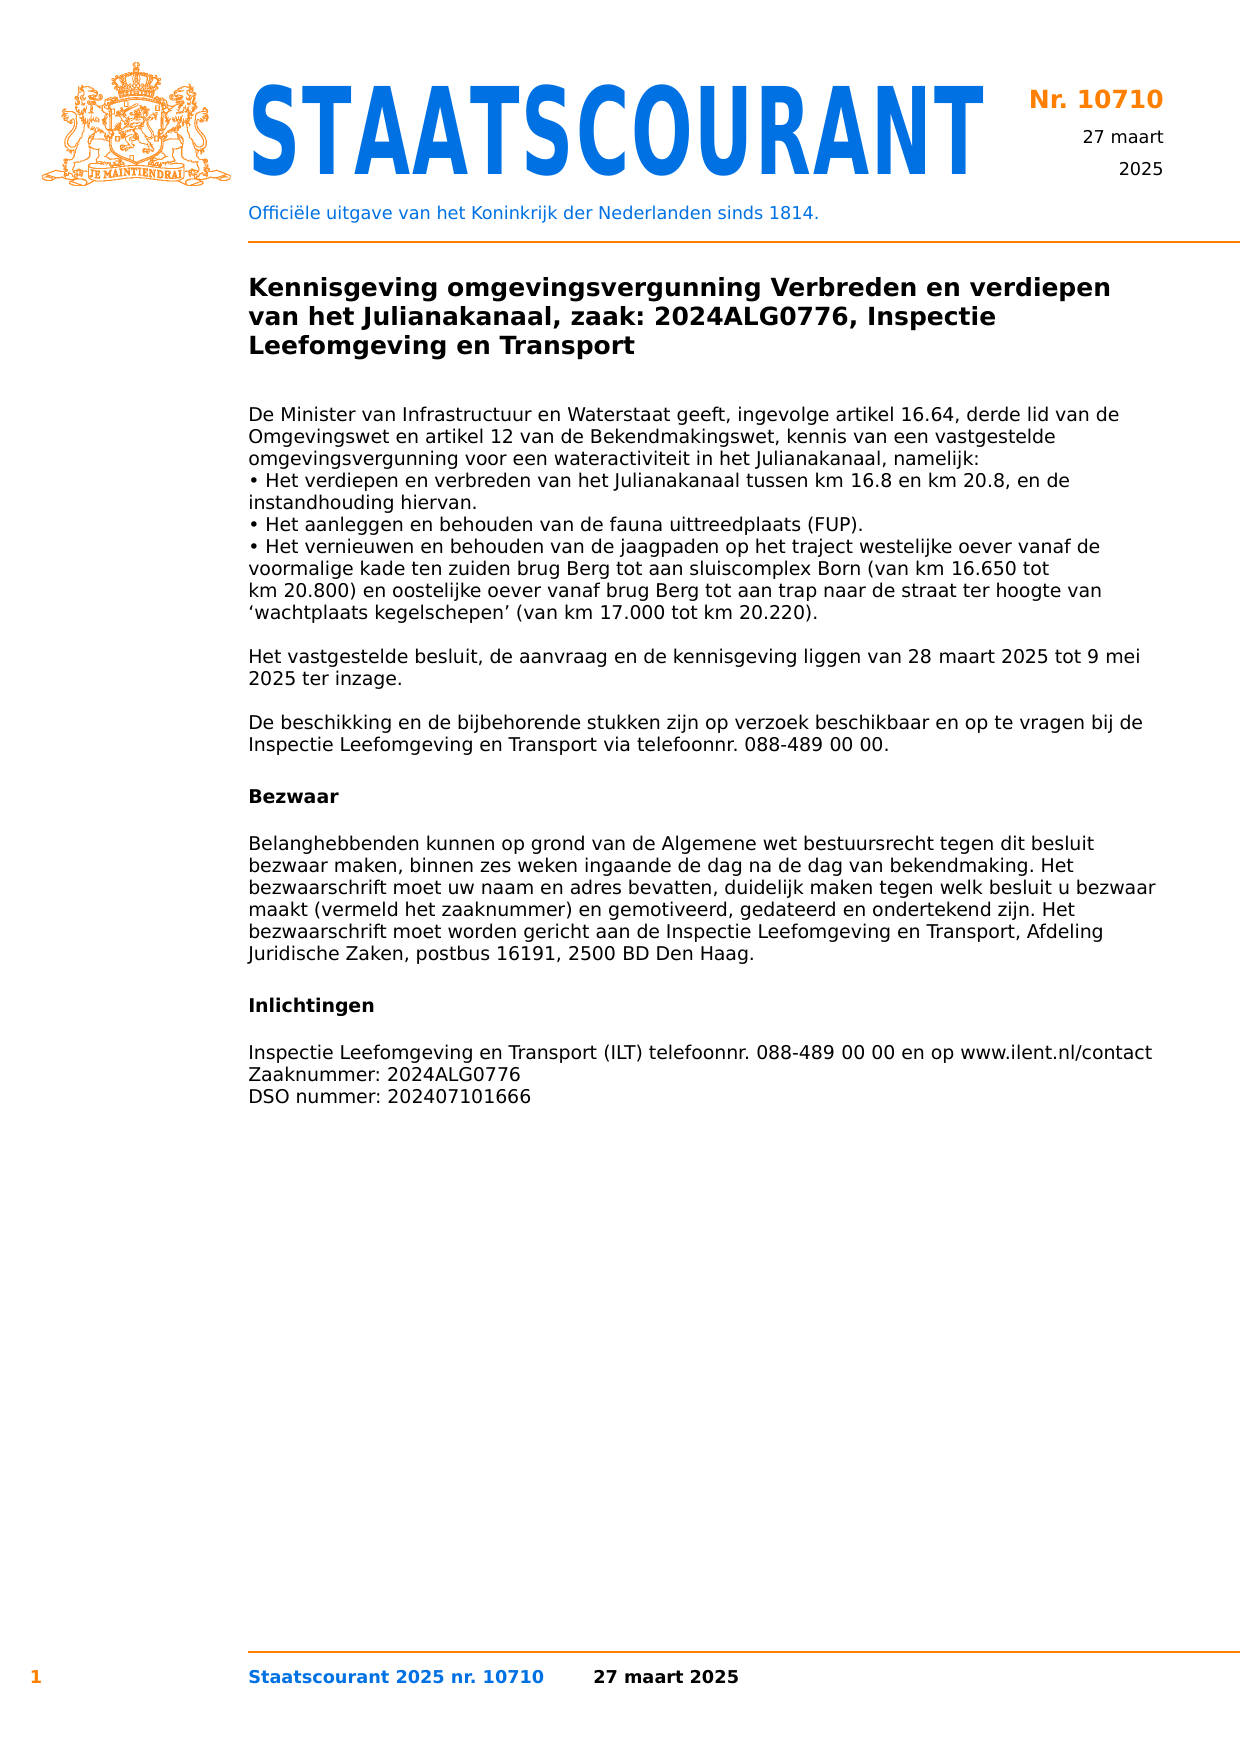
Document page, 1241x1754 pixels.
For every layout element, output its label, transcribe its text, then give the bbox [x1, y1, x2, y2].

table_cell Officiële uitgave van het Koninkrijk der Nederlanden sinds 1814. [248, 203, 1240, 241]
text De Minister van Infrastructuur en Waterstaat geeft, ingevolge artikel 16.64, derde lid van de Omgevingswet en artikel 12 van de Bekendmakingswet, kennis van een vastgestelde omgevingsvergunning voor een wateractiviteit in het Julianakanaal, namelijk: [248, 404, 1163, 470]
text • Het verdiepen en verbreden van het Julianakanaal tussen km 16.8 en km 20.8, en de instandhouding hiervan. [248, 470, 1163, 514]
text • Het vernieuwen en behouden van de jaagpaden op het traject westelijke oever vanaf de voormalige kade ten zuiden brug Berg tot aan sluiscomplex Born (van km 16.650 tot km 20.800) en oostelijke oever vanaf brug Berg tot aan trap naar de straat ter hoogte van ‘wachtplaats kegelschepen’ (van km 17.000 tot km 20.220). [248, 536, 1163, 624]
table_header Nr. 10710 [998, 62, 1240, 121]
text • Het aanleggen en behouden van de fauna uittreedplaats (FUP). [248, 514, 1163, 536]
text Inspectie Leefomgeving en Transport (ILT) telefoonnr. 088-489 00 00 en op www.ilent.nl/contact [248, 1042, 1163, 1063]
text Belanghebbenden kunnen op grond van de Algemene wet bestuursrecht tegen dit besluit bezwaar maken, binnen zes weken ingaande de dag na de dag van bekendmaking. Het bezwaarschrift moet uw naam en adres bevatten, duidelijk maken tegen welk besluit u bezwaar maakt (vermeld het zaaknummer) en gemotiveerd, gedateerd en ondertekend zijn. Het bezwaarschrift moet worden gericht aan de Inspectie Leefomgeving en Transport, Afdeling Juridische Zaken, postbus 16191, 2500 BD Den Haag. [248, 833, 1163, 964]
text Het vastgestelde besluit, de aanvraag en de kennisgeving liggen van 28 maart 2025 tot 9 mei 2025 ter inzage. [248, 646, 1163, 690]
subtitle Bezwaar [248, 786, 1163, 808]
text Zaaknummer: 2024ALG0776 [248, 1063, 1163, 1086]
subtitle Kennisgeving omgevingsvergunning Verbreden en verdiepen van het Julianakanaal, zaak: 2024ALG0776, Inspectie Leefomgeving en Transport [248, 273, 1163, 361]
table_cell 27 maart [998, 121, 1240, 153]
subtitle Inlichtingen [248, 994, 1163, 1017]
table_cell 2025 [998, 153, 1240, 203]
table_header [25, 62, 248, 241]
table_header STAATSCOURANT [248, 62, 998, 203]
text DSO nummer: 202407101666 [248, 1086, 1163, 1107]
picture [41, 62, 231, 186]
text De beschikking en de bijbehorende stukken zijn op verzoek beschikbaar en op te vragen bij de Inspectie Leefomgeving en Transport via telefoonnr. 088-489 00 00. [248, 712, 1163, 756]
